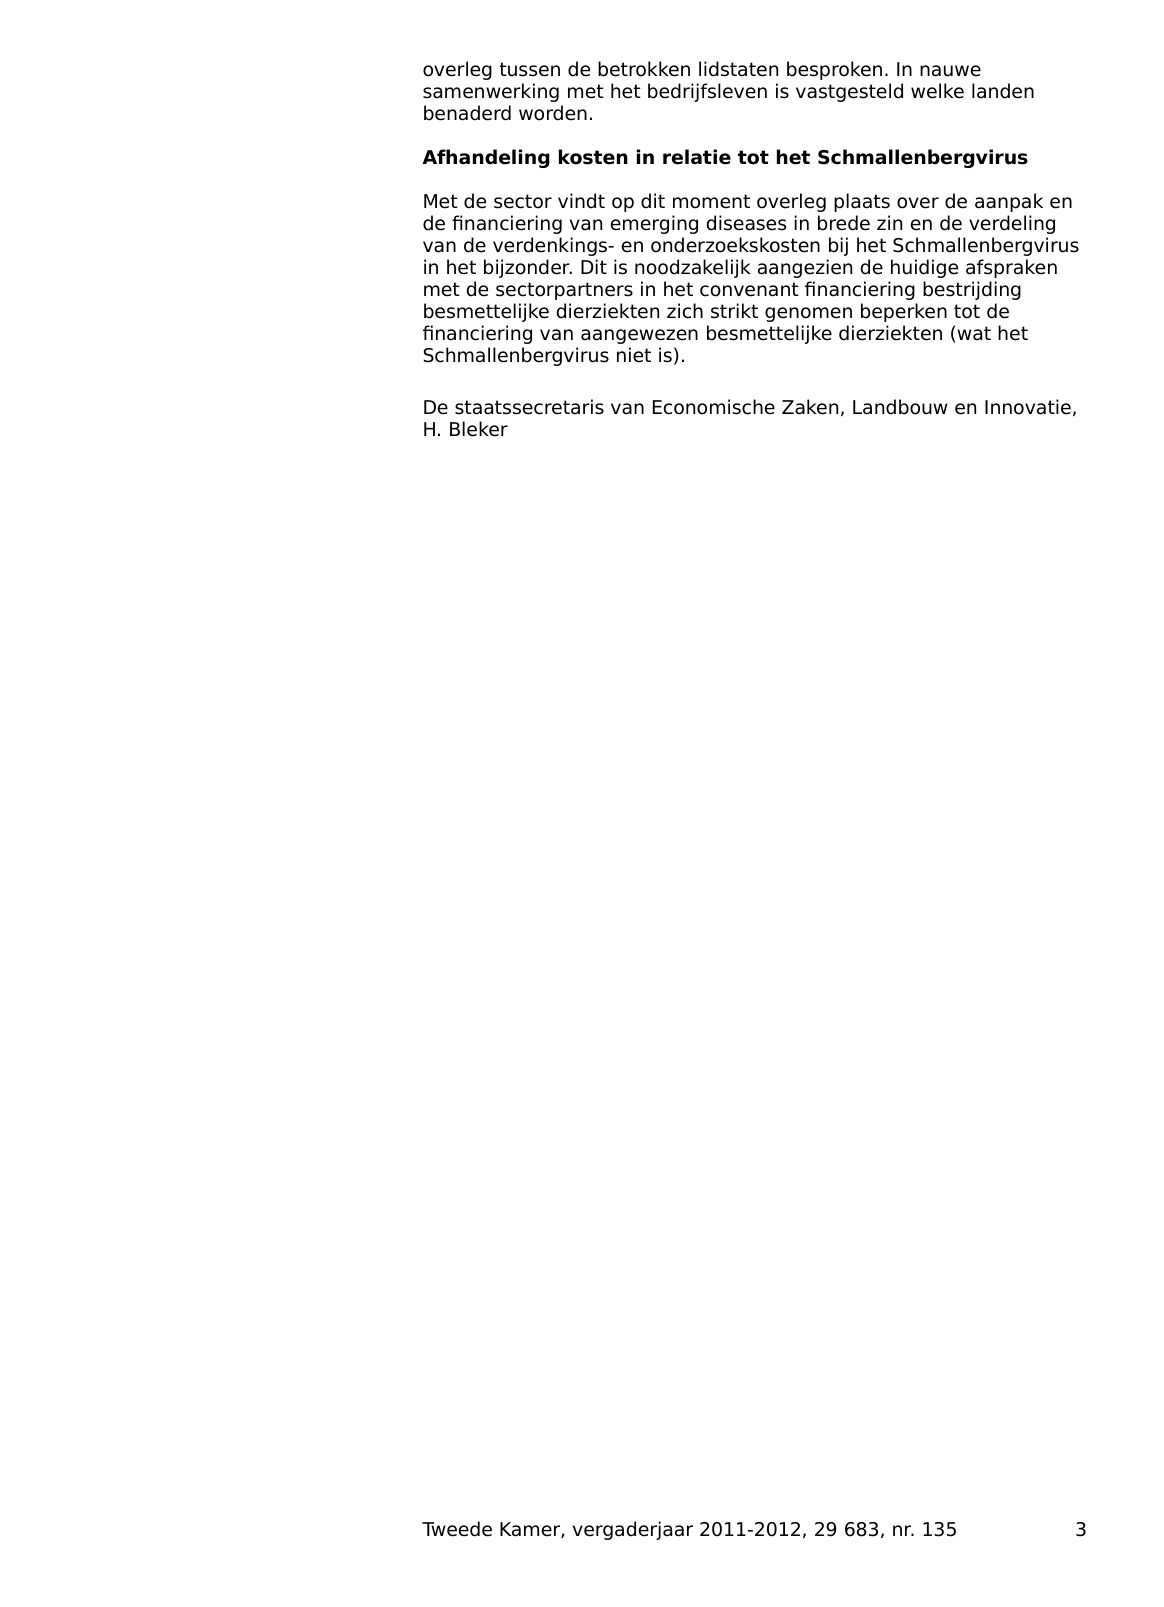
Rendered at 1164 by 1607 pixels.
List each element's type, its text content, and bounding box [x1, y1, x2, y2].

text overleg tussen de betrokken lidstaten besproken. In nauwe samenwerking met het bedrijfsleven is vastgesteld welke landen benaderd worden. [422, 59, 1087, 125]
text De staatssecretaris van Economische Zaken, Landbouw en Innovatie, H. Bleker [422, 397, 1087, 441]
text Met de sector vindt op dit moment overleg plaats over de aanpak en de financiering van emerging diseases in brede zin en de verdeling van de verdenkings- en onderzoekskosten bij het Schmallenbergvirus in het bijzonder. Dit is noodzakelijk aangezien de huidige afspraken met de sectorpartners in het convenant financiering bestrijding besmettelijke dierziekten zich strikt genomen beperken tot de financiering van aangewezen besmettelijke dierziekten (wat het Schmallenbergvirus niet is). [422, 191, 1087, 367]
subtitle Afhandeling kosten in relatie tot het Schmallenbergvirus [422, 147, 1087, 169]
